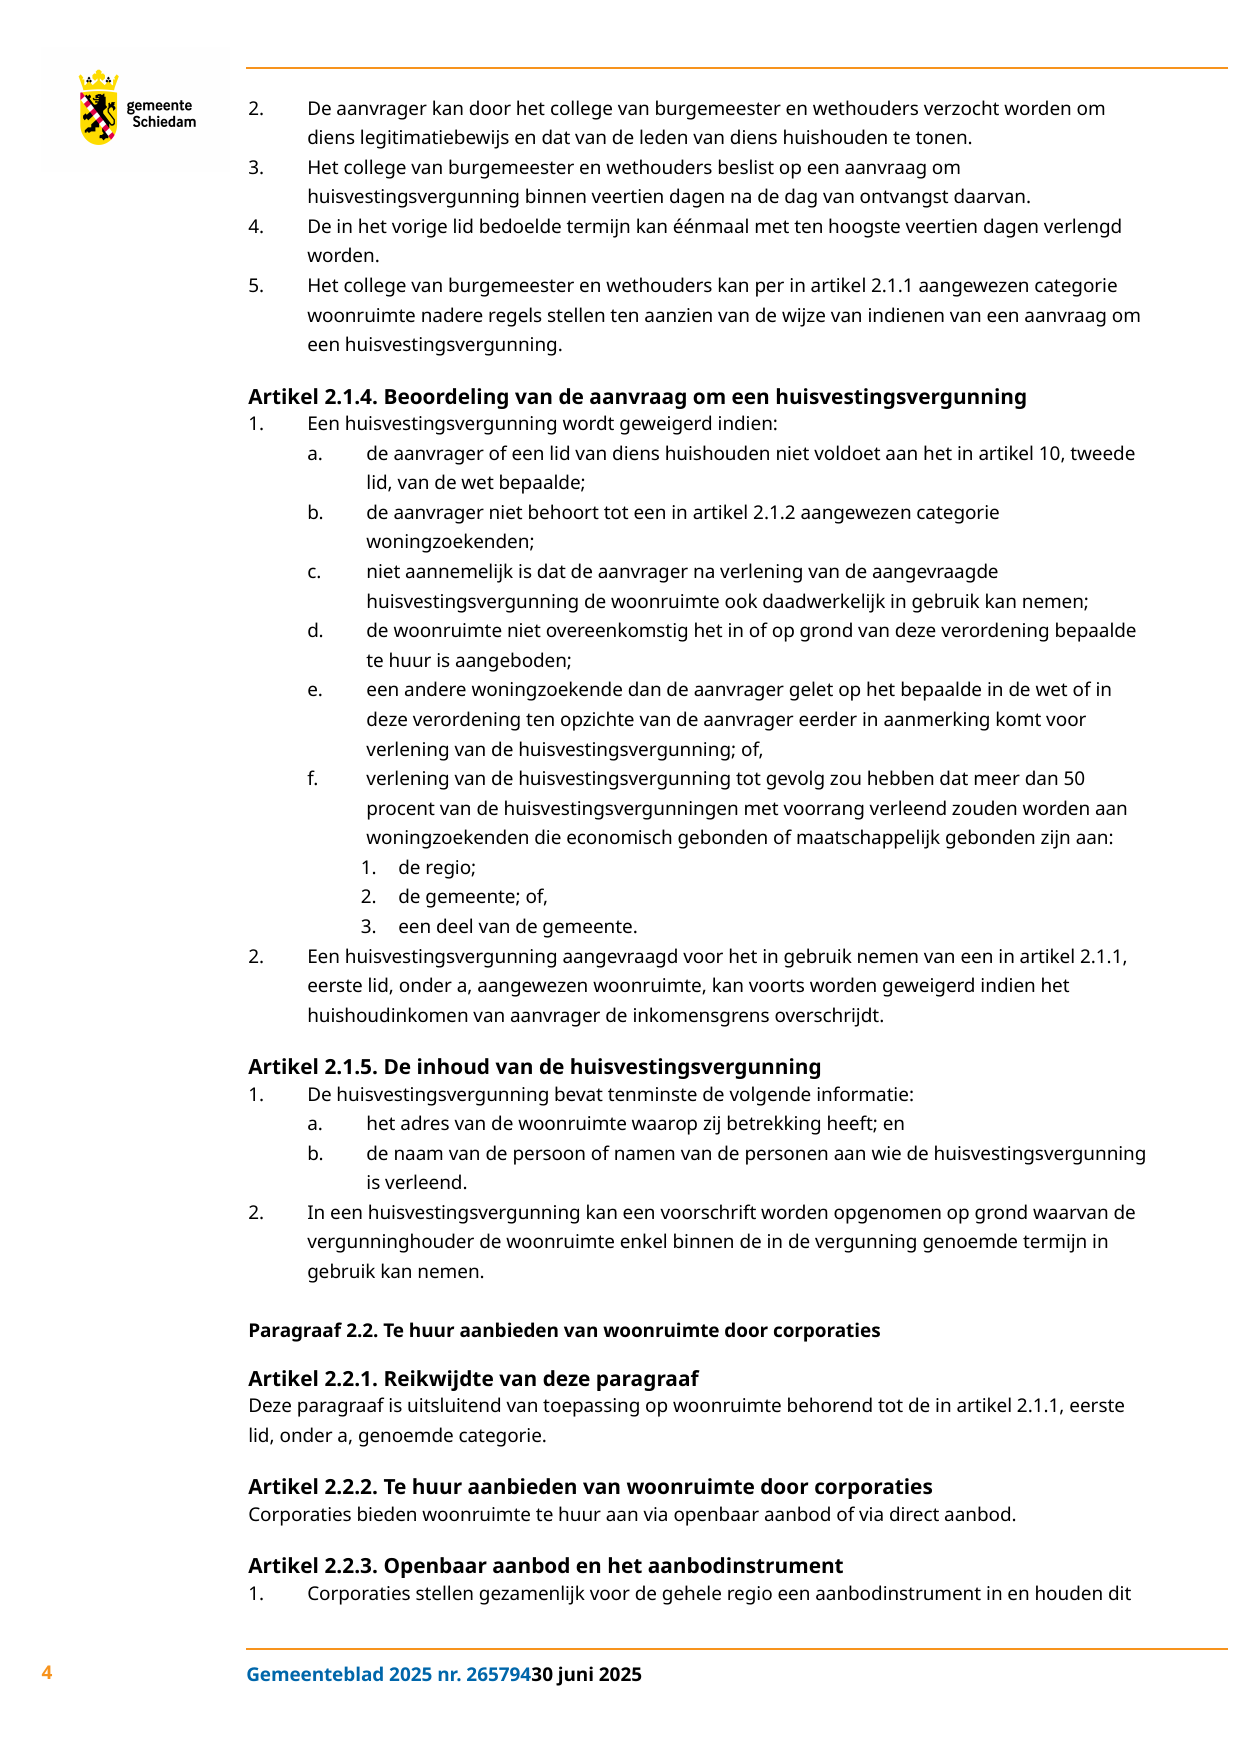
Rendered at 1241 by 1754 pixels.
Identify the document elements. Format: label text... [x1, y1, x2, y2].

text Corporaties bieden woonruimte te huur aan via openbaar aanbod of via direct aanbod. [248, 1501, 1152, 1527]
list de naam van de persoon of namen van de personen aan wie de huisvestingsvergunning is verleend. [307, 1140, 1152, 1195]
text Artikel 2.2.3. Openbaar aanbod en het aanbodinstrument [248, 1551, 1152, 1580]
list De in het vorige lid bedoelde termijn kan éénmaal met ten hoogste veertien dagen verlengd worden. [248, 213, 1152, 268]
text Paragraaf 2.2. Te huur aanbieden van woonruimte door corporaties [248, 1317, 1152, 1343]
picture [41, 47, 231, 172]
list Een huisvestingsvergunning wordt geweigerd indien: [248, 410, 1152, 436]
list de gemeente; of, [361, 884, 1152, 909]
list een andere woningzoekende dan de aanvrager gelet op het bepaalde in de wet of in deze verordening ten opzichte van de aanvrager eerder in aanmerking komt voor verlening van de huisvestingsvergunning; of, [307, 677, 1152, 761]
list De aanvrager kan door het college van burgemeester en wethouders verzocht worden om diens legitimatiebewijs en dat van de leden van diens huishouden te tonen. [248, 95, 1152, 150]
list niet aannemelijk is dat de aanvrager na verlening van de aangevraagde huisvestingsvergunning de woonruimte ook daadwerkelijk in gebruik kan nemen; [307, 558, 1152, 613]
list de woonruimte niet overeenkomstig het in of op grond van deze verordening bepaalde te huur is aangeboden; [307, 617, 1152, 673]
text Deze paragraaf is uitsluitend van toepassing op woonruimte behorend tot de in artikel 2.1.1, eerste lid, onder a, genoemde categorie. [248, 1392, 1152, 1448]
text Artikel 2.2.2. Te huur aanbieden van woonruimte door corporaties [248, 1472, 1152, 1501]
text Artikel 2.2.1. Reikwijdte van deze paragraaf [248, 1364, 1152, 1392]
list de aanvrager of een lid van diens huishouden niet voldoet aan het in artikel 10, tweede lid, van de wet bepaalde; [307, 440, 1152, 495]
list de regio; [361, 854, 1152, 880]
list Het college van burgemeester en wethouders kan per in artikel 2.1.1 aangewezen categorie woonruimte nadere regels stellen ten aanzien van de wijze van indienen van een aanvraag om een huisvestingsvergunning. [248, 272, 1152, 357]
text Artikel 2.1.5. De inhoud van de huisvestingsvergunning [248, 1052, 1152, 1081]
list De huisvestingsvergunning bevat tenminste de volgende informatie: [248, 1081, 1152, 1107]
text Artikel 2.1.4. Beoordeling van de aanvraag om een huisvestingsvergunning [248, 382, 1152, 410]
list de aanvrager niet behoort tot een in artikel 2.1.2 aangewezen categorie woningzoekenden; [307, 499, 1152, 554]
list een deel van de gemeente. [361, 913, 1152, 939]
list het adres van de woonruimte waarop zij betrekking heeft; en [307, 1110, 1152, 1136]
list verlening van de huisvestingsvergunning tot gevolg zou hebben dat meer dan 50 procent van de huisvestingsvergunningen met voorrang verleend zouden worden aan woningzoekenden die economisch gebonden of maatschappelijk gebonden zijn aan: [307, 765, 1152, 850]
list In een huisvestingsvergunning kan een voorschrift worden opgenomen op grond waarvan de vergunninghouder de woonruimte enkel binnen de in de vergunning genoemde termijn in gebruik kan nemen. [248, 1199, 1152, 1284]
list Een huisvestingsvergunning aangevraagd voor het in gebruik nemen van een in artikel 2.1.1, eerste lid, onder a, aangewezen woonruimte, kan voorts worden geweigerd indien het huishoudinkomen van aanvrager de inkomensgrens overschrijdt. [248, 943, 1152, 1028]
list Corporaties stellen gezamenlijk voor de gehele regio een aanbodinstrument in en houden dit [248, 1580, 1152, 1606]
list Het college van burgemeester en wethouders beslist op een aanvraag om huisvestingsvergunning binnen veertien dagen na de dag van ontvangst daarvan. [248, 154, 1152, 209]
